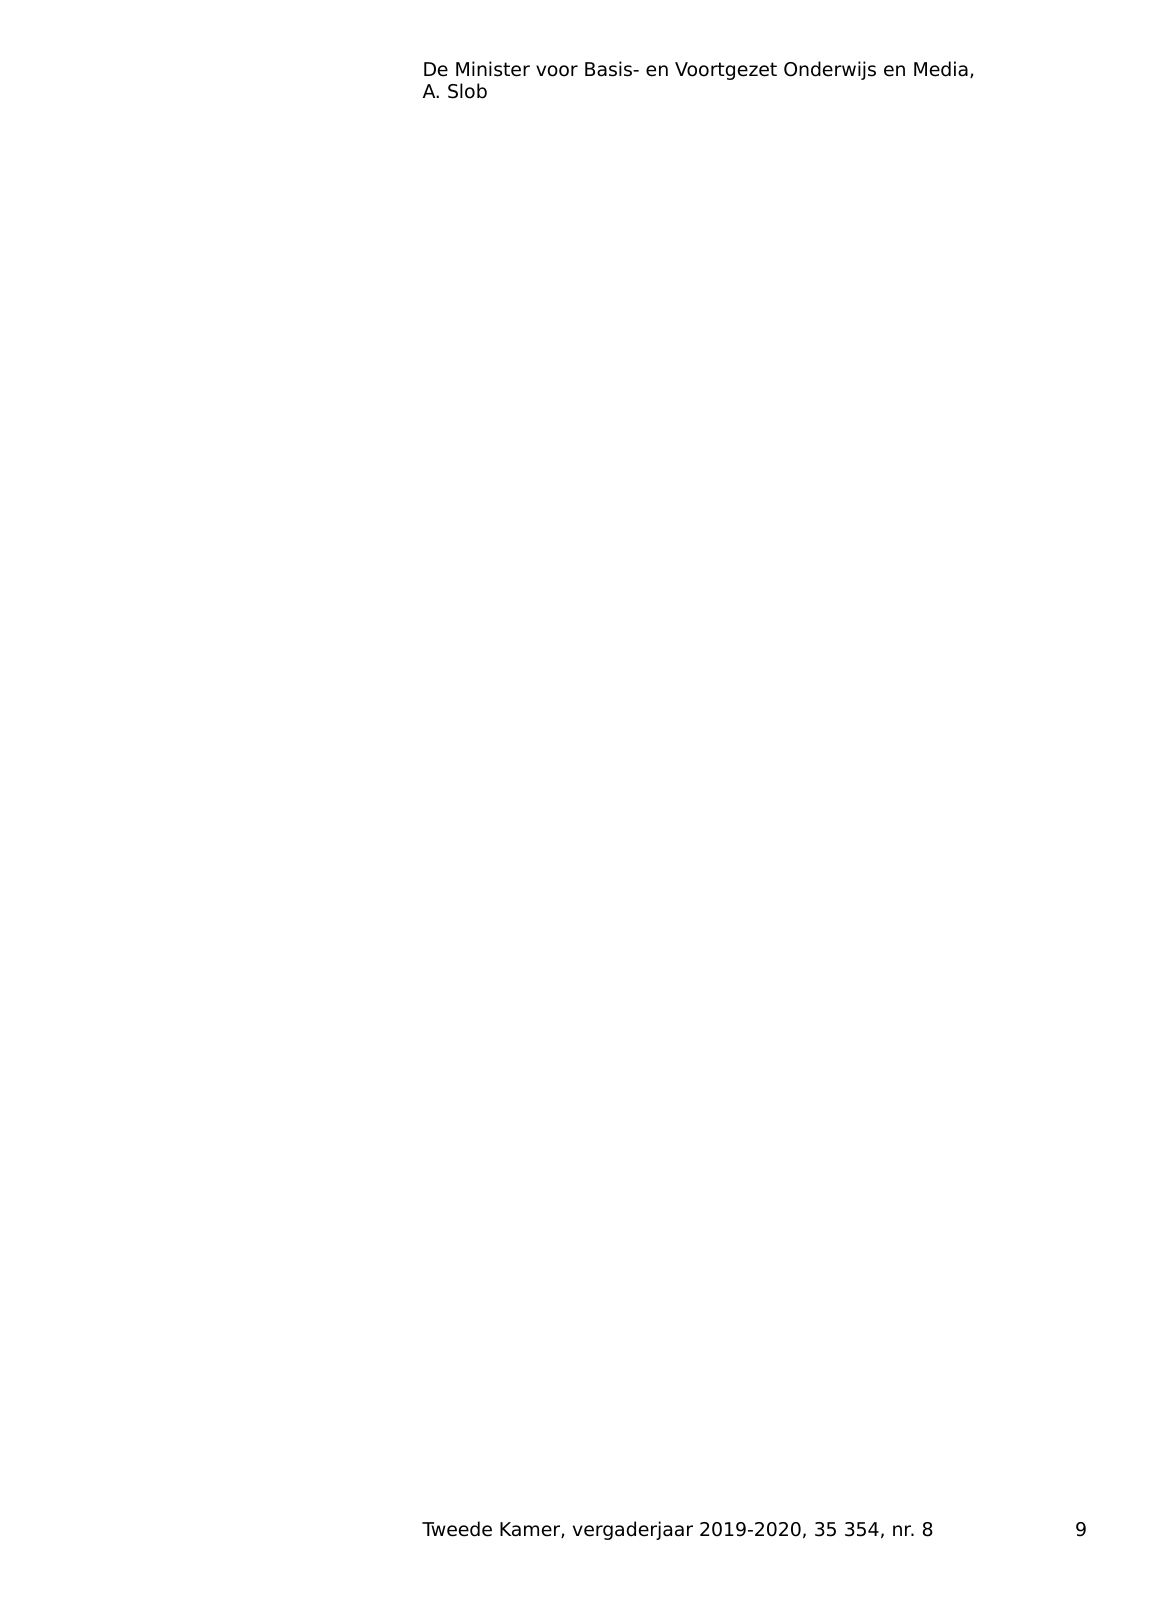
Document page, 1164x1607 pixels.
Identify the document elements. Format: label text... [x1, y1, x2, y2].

text De Minister voor Basis- en Voortgezet Onderwijs en Media, A. Slob [422, 59, 1087, 103]
